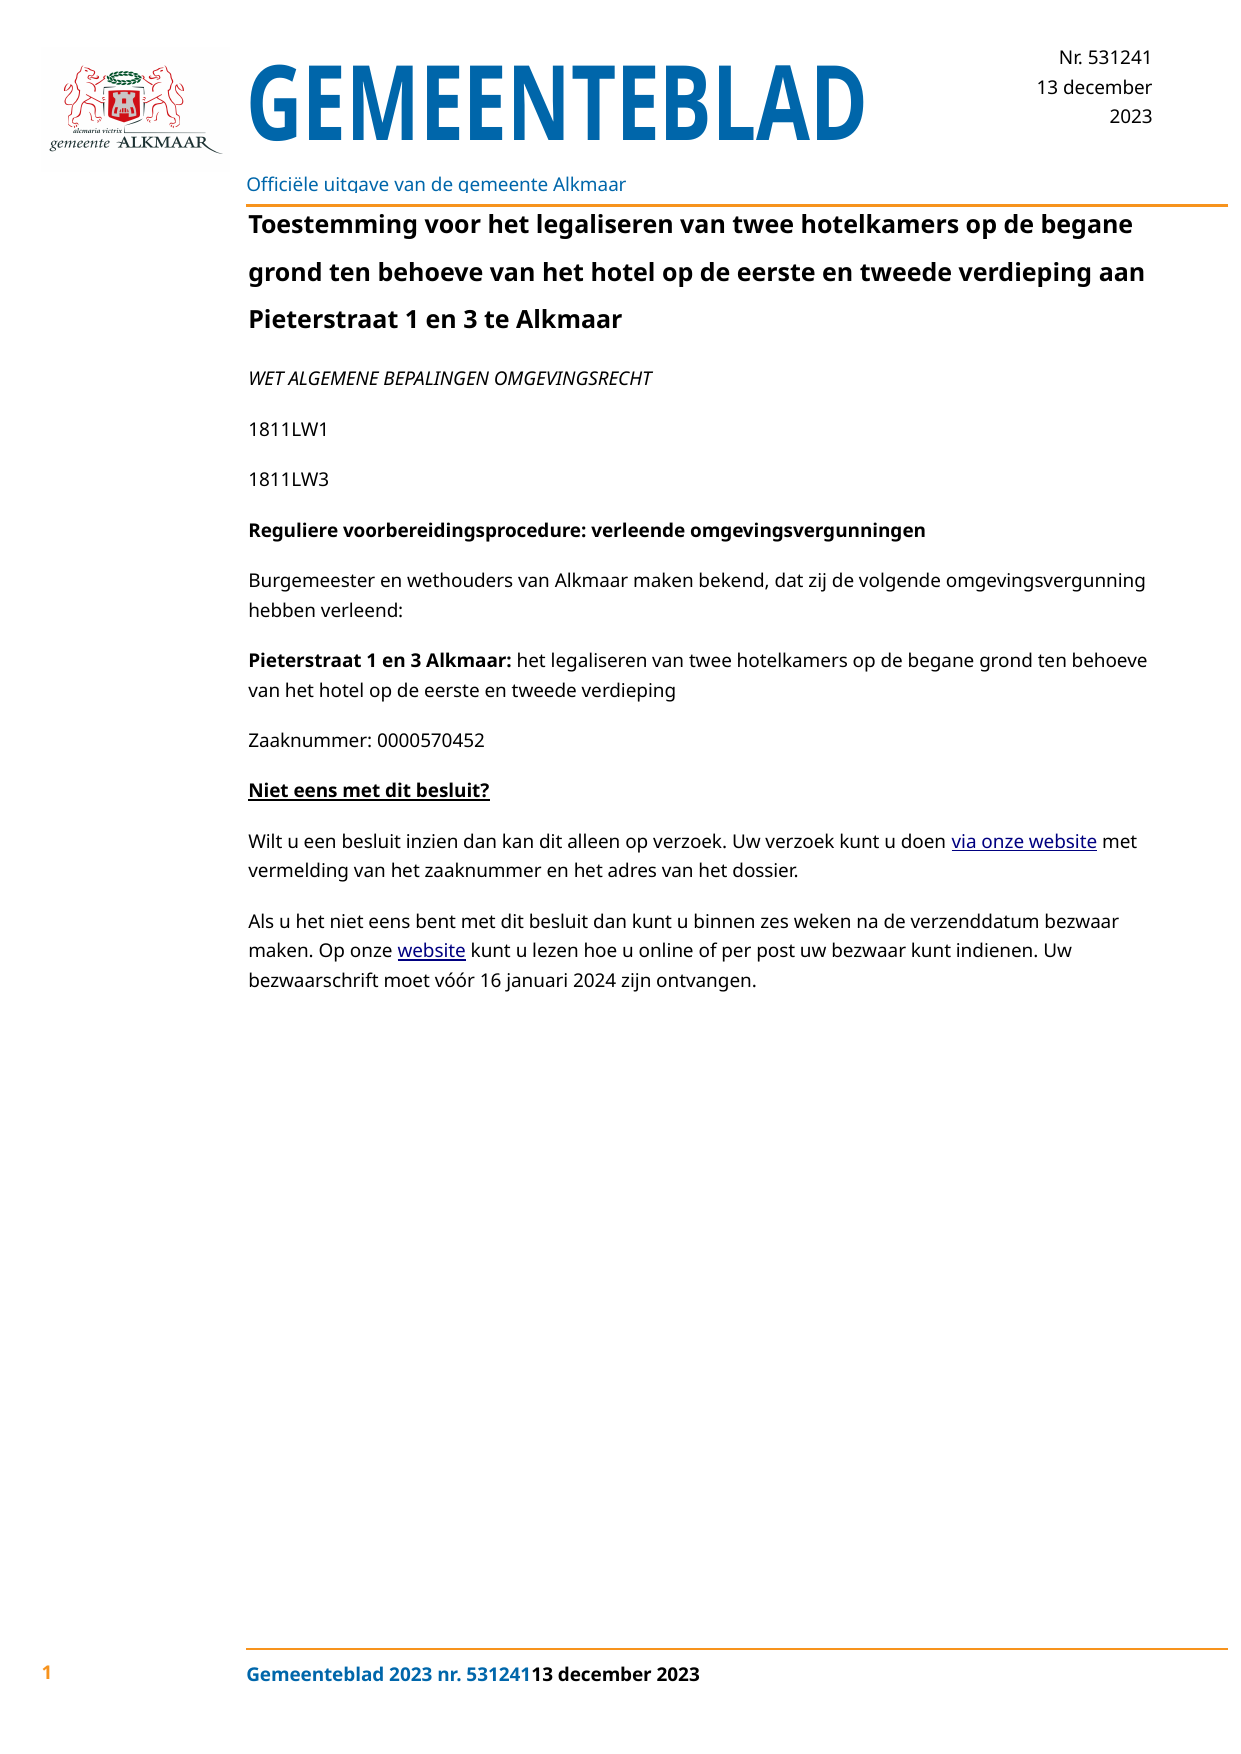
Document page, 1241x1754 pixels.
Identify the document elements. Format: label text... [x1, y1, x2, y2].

text Wilt u een besluit inzien dan kan dit alleen op verzoek. Uw verzoek kunt u doen via onze website met vermelding van het zaaknummer en het adres van het dossier. [248, 828, 1152, 883]
picture [41, 47, 231, 172]
text 1811LW1 [248, 416, 1152, 442]
text WET ALGEMENE BEPALINGEN OMGEVINGSRECHT [248, 366, 1152, 391]
text Pieterstraat 1 en 3 Alkmaar: het legaliseren van twee hotelkamers op de begane grond ten behoeve van het hotel op de eerste en tweede verdieping [248, 647, 1152, 702]
text 1811LW3 [248, 466, 1152, 492]
text Niet eens met dit besluit? [248, 778, 1152, 803]
text Zaaknummer: 0000570452 [248, 727, 1152, 753]
text Toestemming voor het legaliseren van twee hotelkamers op de begane grond ten behoeve van het hotel op de eerste en tweede verdieping aan Pieterstraat 1 en 3 te Alkmaar [248, 207, 1152, 336]
text Als u het niet eens bent met dit besluit dan kunt u binnen zes weken na de verzenddatum bezwaar maken. Op onze website kunt u lezen hoe u online of per post uw bezwaar kunt indienen. Uw bezwaarschrift moet vóór 16 januari 2024 zijn ontvangen. [248, 908, 1152, 993]
text Burgemeester en wethouders van Alkmaar maken bekend, dat zij de volgende omgevingsvergunning hebben verleend: [248, 567, 1152, 622]
text Reguliere voorbereidingsprocedure: verleende omgevingsvergunningen [248, 517, 1152, 542]
